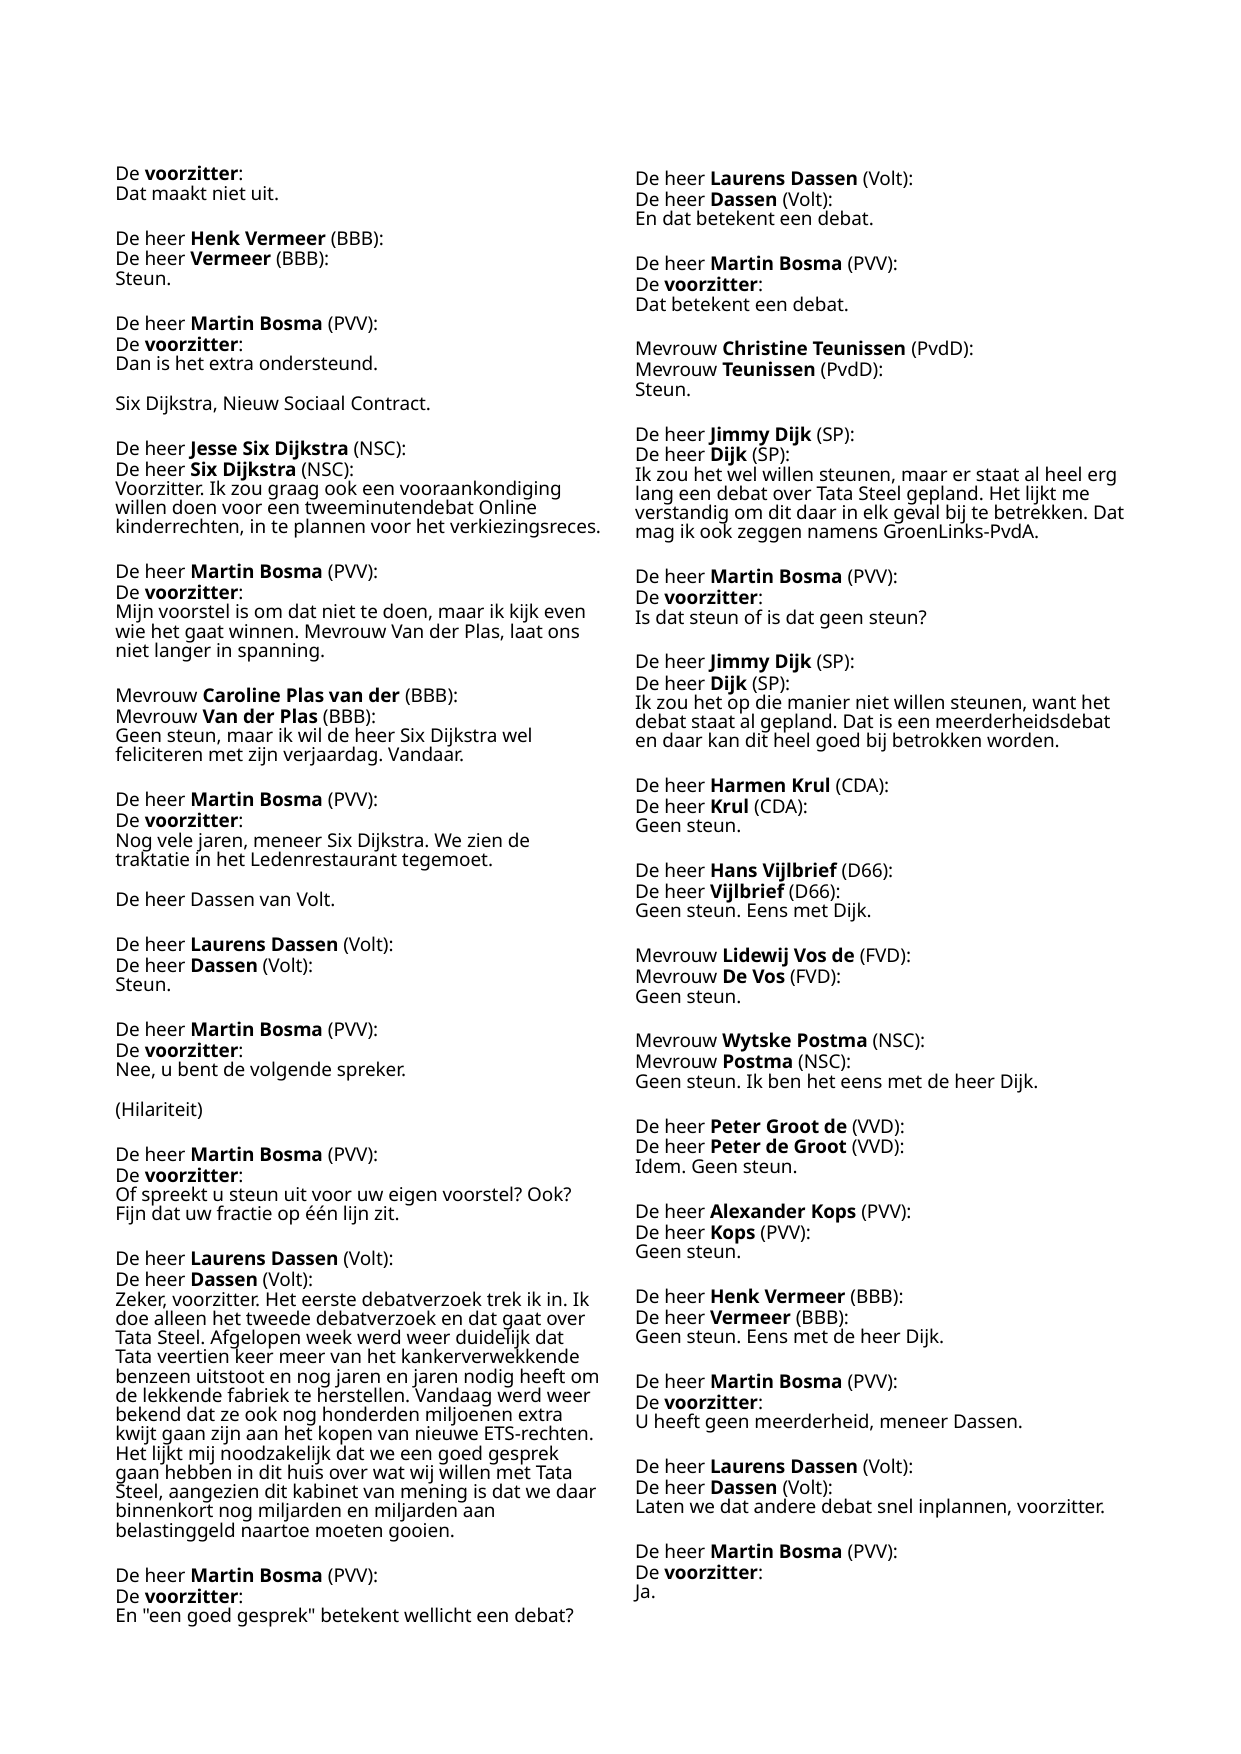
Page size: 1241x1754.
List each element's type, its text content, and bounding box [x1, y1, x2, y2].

text De heer Dassen (Volt): [115, 1271, 605, 1291]
text De voorzitter: [635, 1394, 1125, 1413]
text De heer Laurens Dassen (Volt): [115, 1246, 605, 1271]
text De heer Dijk (SP): [635, 446, 1125, 466]
text De heer Martin Bosma (PVV): [115, 310, 605, 336]
text De voorzitter: [115, 336, 605, 355]
text De heer Vermeer (BBB): [115, 250, 605, 270]
text De heer Martin Bosma (PVV): [115, 1016, 605, 1042]
text Geen steun. [635, 1243, 1125, 1262]
text Six Dijkstra, Nieuw Sociaal Contract. [115, 395, 605, 414]
text Geen steun. Eens met de heer Dijk. [635, 1328, 1125, 1347]
text Geen steun. Eens met Dijk. [635, 902, 1125, 922]
text De voorzitter: [115, 1042, 605, 1061]
text De voorzitter: [115, 812, 605, 832]
text De heer Jimmy Dijk (SP): [635, 421, 1125, 446]
text De heer Martin Bosma (PVV): [115, 558, 605, 584]
text Is dat steun of is dat geen steun? [635, 609, 1125, 628]
text De heer Martin Bosma (PVV): [115, 1141, 605, 1167]
text De heer Dassen (Volt): [635, 1479, 1125, 1498]
text De voorzitter: [115, 165, 605, 184]
text De voorzitter: [635, 1564, 1125, 1583]
text De heer Hans Vijlbrief (D66): [635, 857, 1125, 883]
text Geen steun. [635, 988, 1125, 1007]
text De heer Laurens Dassen (Volt): [635, 165, 1125, 191]
text De heer Martin Bosma (PVV): [115, 787, 605, 812]
text De voorzitter: [115, 1588, 605, 1607]
text De heer Six Dijkstra (NSC): [115, 461, 605, 480]
text Dan is het extra ondersteund. [115, 355, 605, 374]
text De heer Harmen Krul (CDA): [635, 772, 1125, 798]
text De heer Peter de Groot (VVD): [635, 1138, 1125, 1158]
text Steun. [635, 381, 1125, 400]
text Mevrouw Van der Plas (BBB): [115, 708, 605, 727]
text De heer Dassen (Volt): [115, 957, 605, 976]
text Mevrouw Lidewij Vos de (FVD): [635, 943, 1125, 968]
text De heer Vijlbrief (D66): [635, 883, 1125, 902]
text De heer Kops (PVV): [635, 1224, 1125, 1243]
text Nee, u bent de volgende spreker. [115, 1061, 605, 1080]
text Mijn voorstel is om dat niet te doen, maar ik kijk even wie het gaat winnen. Mevrouw Van der Plas, laat ons niet langer in spanning. [115, 603, 605, 661]
text En dat betekent een debat. [635, 210, 1125, 230]
text De heer Dassen (Volt): [635, 191, 1125, 210]
text De voorzitter: [635, 589, 1125, 609]
text En "een goed gesprek" betekent wellicht een debat? [115, 1607, 605, 1626]
text Dat maakt niet uit. [115, 184, 605, 204]
text U heeft geen meerderheid, meneer Dassen. [635, 1413, 1125, 1432]
text De heer Laurens Dassen (Volt): [115, 931, 605, 957]
text De heer Martin Bosma (PVV): [635, 1368, 1125, 1394]
text Geen steun, maar ik wil de heer Six Dijkstra wel feliciteren met zijn verjaardag. Vandaar. [115, 727, 605, 766]
text De voorzitter: [115, 584, 605, 603]
text De heer Laurens Dassen (Volt): [635, 1453, 1125, 1479]
text Idem. Geen steun. [635, 1158, 1125, 1177]
text Zeker, voorzitter. Het eerste debatverzoek trek ik in. Ik doe alleen het tweede debatverzoek en dat gaat over Tata Steel. Afgelopen week werd weer duidelijk dat Tata veertien keer meer van het kankerverwekkende benzeen uitstoot en nog jaren en jaren nodig heeft om de lekkende fabriek te herstellen. Vandaag werd weer bekend dat ze ook nog honderden miljoenen extra kwijt gaan zijn aan het kopen van nieuwe ETS-rechten. Het lijkt mij noodzakelijk dat we een goed gesprek gaan hebben in dit huis over wat wij willen met Tata Steel, aangezien dit kabinet van mening is dat we daar binnenkort nog miljarden en miljarden aan belastinggeld naartoe moeten gooien. [115, 1291, 605, 1541]
text De voorzitter: [115, 1167, 605, 1186]
text De heer Krul (CDA): [635, 798, 1125, 817]
text Voorzitter. Ik zou graag ook een vooraankondiging willen doen voor een tweeminutendebat Online kinderrechten, in te plannen voor het verkiezingsreces. [115, 480, 605, 538]
text De heer Peter Groot de (VVD): [635, 1113, 1125, 1138]
text Dat betekent een debat. [635, 296, 1125, 315]
text De heer Alexander Kops (PVV): [635, 1198, 1125, 1224]
text Ik zou het op die manier niet willen steunen, want het debat staat al gepland. Dat is een meerderheidsdebat en daar kan dit heel goed bij betrokken worden. [635, 694, 1125, 752]
text (Hilariteit) [115, 1101, 605, 1120]
text De heer Vermeer (BBB): [635, 1309, 1125, 1328]
text De heer Jimmy Dijk (SP): [635, 649, 1125, 674]
text De heer Martin Bosma (PVV): [635, 1538, 1125, 1564]
text Of spreekt u steun uit voor uw eigen voorstel? Ook? Fijn dat uw fractie op één lijn zit. [115, 1186, 605, 1225]
text Nog vele jaren, meneer Six Dijkstra. We zien de traktatie in het Ledenrestaurant tegemoet. [115, 832, 605, 870]
text Mevrouw Postma (NSC): [635, 1053, 1125, 1073]
text Steun. [115, 976, 605, 995]
text De heer Martin Bosma (PVV): [115, 1562, 605, 1588]
text Ja. [635, 1583, 1125, 1603]
text De heer Dassen van Volt. [115, 891, 605, 910]
text Mevrouw Wytske Postma (NSC): [635, 1028, 1125, 1053]
text De heer Henk Vermeer (BBB): [635, 1283, 1125, 1309]
text De voorzitter: [635, 276, 1125, 296]
text Mevrouw Caroline Plas van der (BBB): [115, 682, 605, 708]
text Geen steun. Ik ben het eens met de heer Dijk. [635, 1073, 1125, 1092]
text Steun. [115, 270, 605, 289]
text Mevrouw Teunissen (PvdD): [635, 361, 1125, 381]
text De heer Jesse Six Dijkstra (NSC): [115, 435, 605, 461]
text Laten we dat andere debat snel inplannen, voorzitter. [635, 1498, 1125, 1517]
text De heer Martin Bosma (PVV): [635, 564, 1125, 589]
text Ik zou het wel willen steunen, maar er staat al heel erg lang een debat over Tata Steel gepland. Het lijkt me verstandig om dit daar in elk geval bij te betrekken. Dat mag ik ook zeggen namens GroenLinks-PvdA. [635, 466, 1125, 543]
text De heer Dijk (SP): [635, 674, 1125, 694]
text Geen steun. [635, 817, 1125, 837]
text De heer Henk Vermeer (BBB): [115, 225, 605, 250]
text Mevrouw Christine Teunissen (PvdD): [635, 336, 1125, 361]
text De heer Martin Bosma (PVV): [635, 251, 1125, 276]
text Mevrouw De Vos (FVD): [635, 968, 1125, 988]
